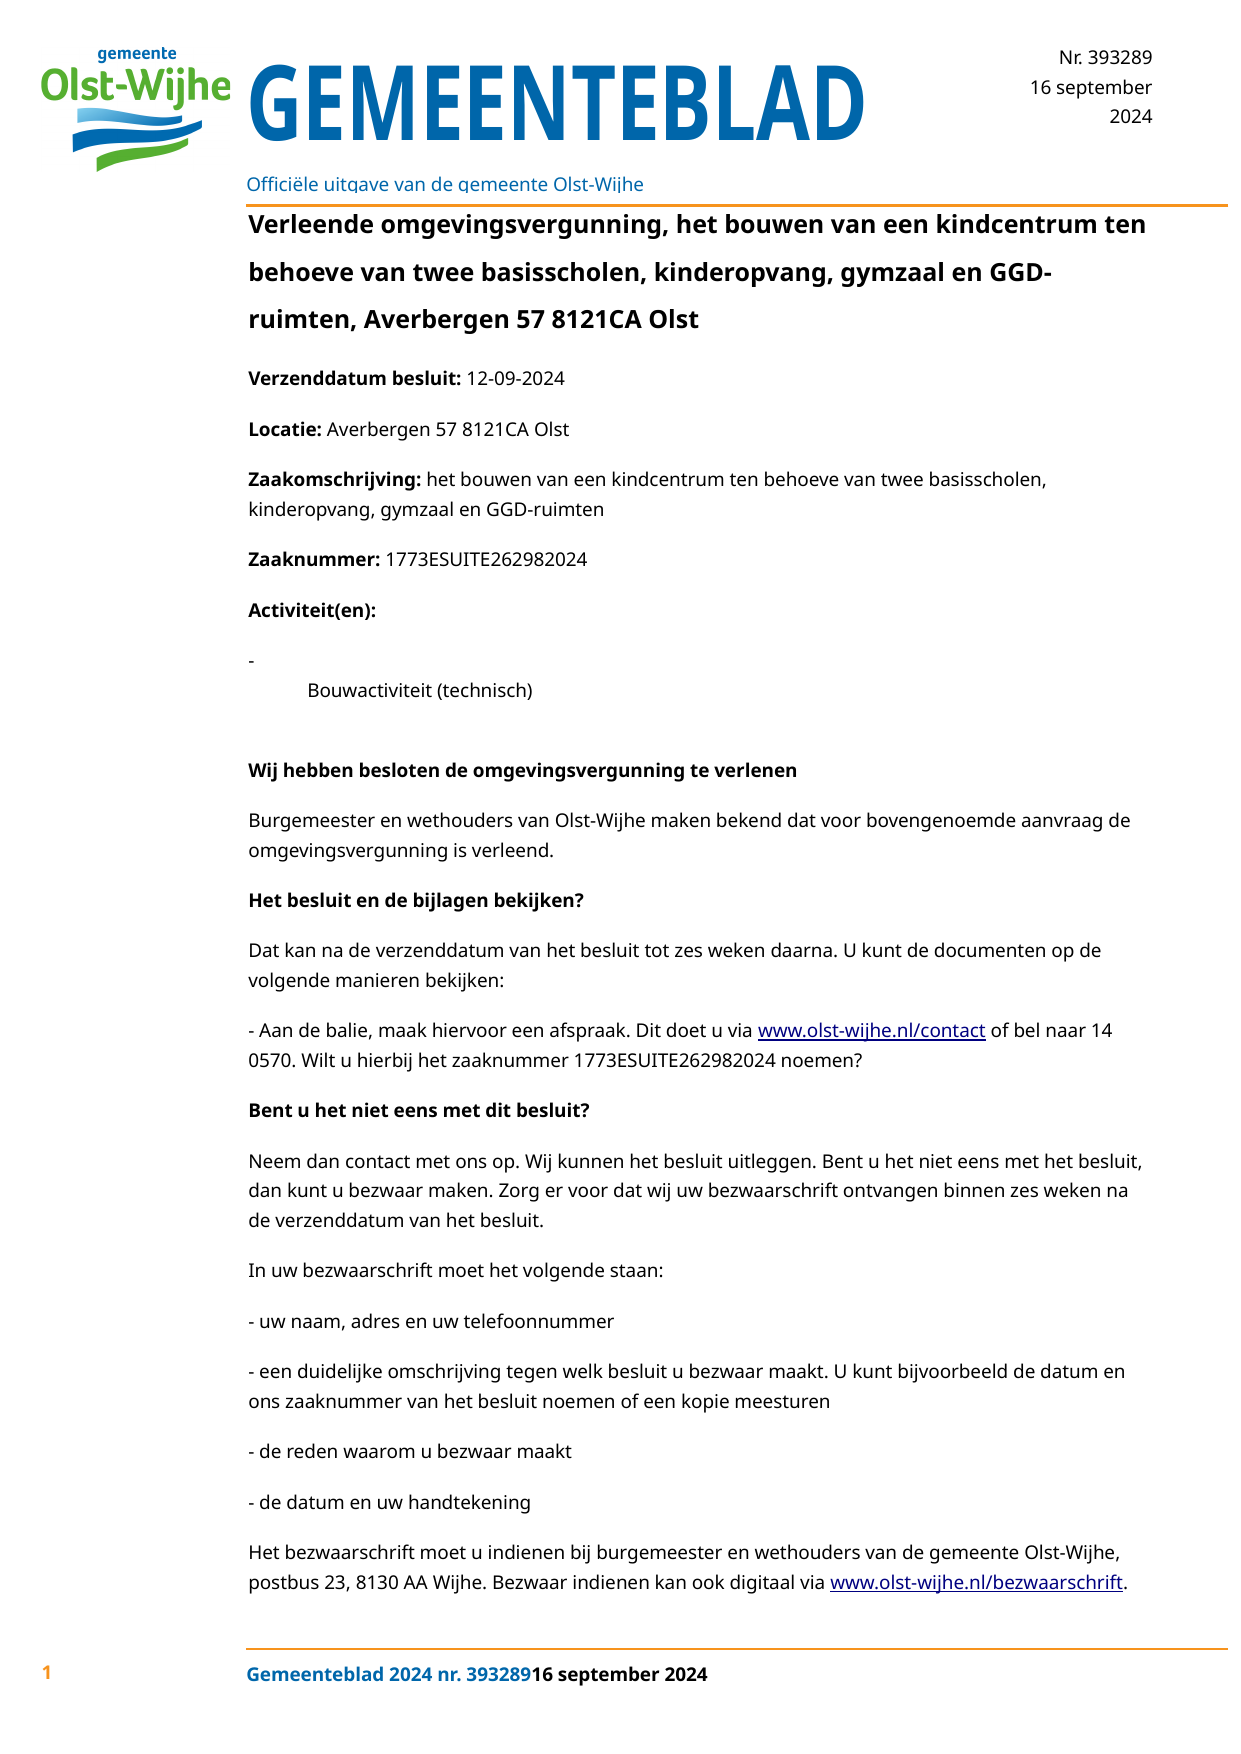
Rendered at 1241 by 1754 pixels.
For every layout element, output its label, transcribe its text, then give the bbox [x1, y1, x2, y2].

text - een duidelijke omschrijving tegen welk besluit u bezwaar maakt. U kunt bijvoorbeeld de datum en ons zaaknummer van het besluit noemen of een kopie meesturen [248, 1358, 1152, 1414]
text Zaaknummer: 1773ESUITE262982024 [248, 546, 1152, 572]
text Wij hebben besloten de omgevingsvergunning te verlenen [248, 757, 1152, 782]
text Verzenddatum besluit: 12-09-2024 [248, 366, 1152, 391]
text Zaakomschrijving: het bouwen van een kindcentrum ten behoeve van twee basisscholen, kinderopvang, gymzaal en GGD-ruimten [248, 466, 1152, 522]
text In uw bezwaarschrift moet het volgende staan: [248, 1258, 1152, 1283]
text Dat kan na de verzenddatum van het besluit tot zes weken daarna. U kunt de documenten op de volgende manieren bekijken: [248, 938, 1152, 993]
text Verleende omgevingsvergunning, het bouwen van een kindcentrum ten behoeve van twee basisscholen, kinderopvang, gymzaal en GGD-ruimten, Averbergen 57 8121CA Olst [248, 207, 1152, 336]
text Bent u het niet eens met dit besluit? [248, 1098, 1152, 1123]
text - Aan de balie, maak hiervoor een afspraak. Dit doet u via www.olst-wijhe.nl/contact of bel naar 14 0570. Wilt u hierbij het zaaknummer 1773ESUITE262982024 noemen? [248, 1018, 1152, 1073]
text Het besluit en de bijlagen bekijken? [248, 887, 1152, 913]
text - de reden waarom u bezwaar maakt [248, 1438, 1152, 1464]
text Activiteit(en): [248, 597, 1152, 622]
text Het bezwaarschrift moet u indienen bij burgemeester en wethouders van de gemeente Olst-Wijhe, postbus 23, 8130 AA Wijhe. Bezwaar indienen kan ook digitaal via www.olst-wijhe.nl/bezwaarschrift. [248, 1539, 1152, 1594]
text Locatie: Averbergen 57 8121CA Olst [248, 416, 1152, 442]
text - de datum en uw handtekening [248, 1489, 1152, 1514]
list Bouwactiviteit (technisch) [248, 677, 1152, 702]
text Burgemeester en wethouders van Olst-Wijhe maken bekend dat voor bovengenoemde aanvraag de omgevingsvergunning is verleend. [248, 807, 1152, 862]
text - uw naam, adres en uw telefoonnummer [248, 1308, 1152, 1334]
picture [41, 47, 231, 172]
text Neem dan contact met ons op. Wij kunnen het besluit uitleggen. Bent u het niet eens met het besluit, dan kunt u bezwaar maken. Zorg er voor dat wij uw bezwaarschrift ontvangen binnen zes weken na de verzenddatum van het besluit. [248, 1148, 1152, 1233]
